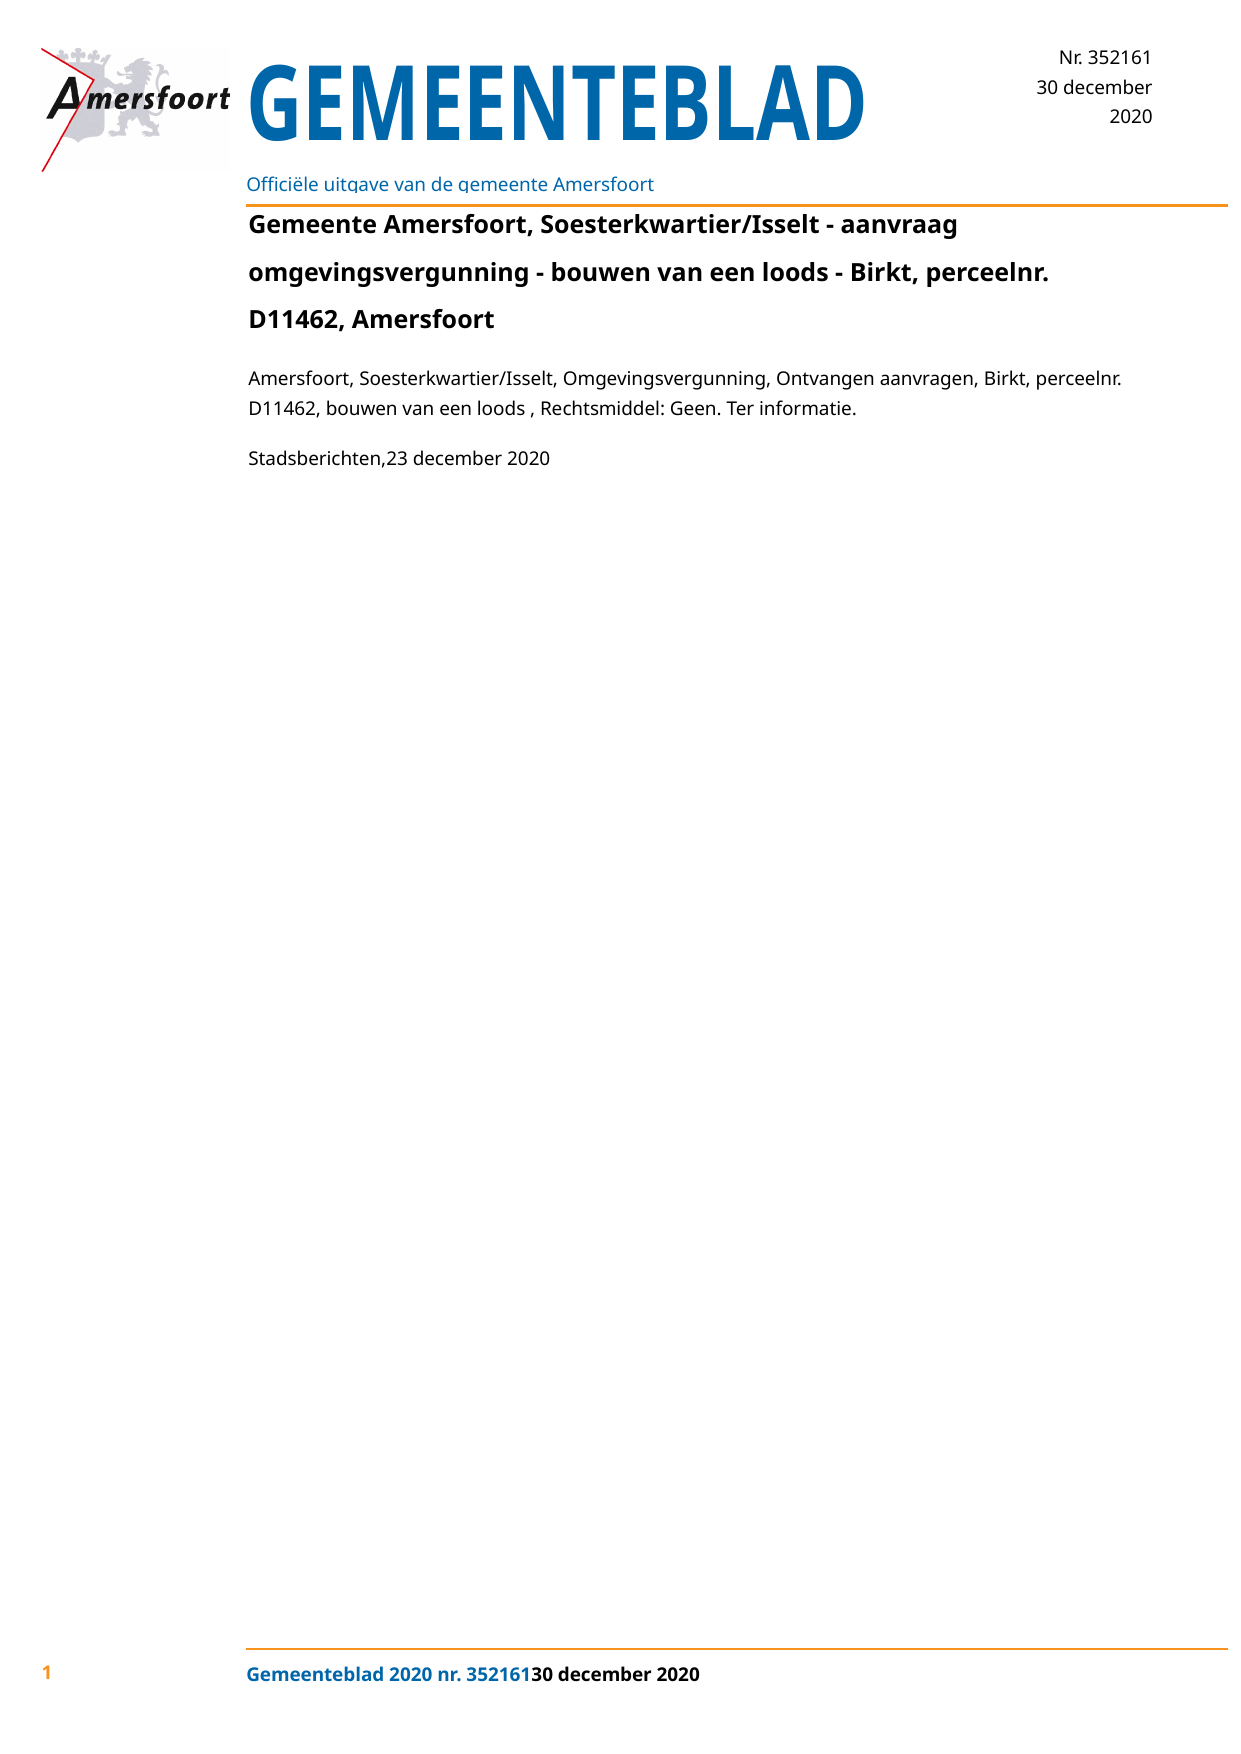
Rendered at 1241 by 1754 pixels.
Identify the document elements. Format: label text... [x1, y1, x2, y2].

picture [41, 47, 231, 172]
text Gemeente Amersfoort, Soesterkwartier/Isselt - aanvraag omgevingsvergunning - bouwen van een loods - Birkt, perceelnr. D11462, Amersfoort [248, 207, 1152, 336]
text Amersfoort, Soesterkwartier/Isselt, Omgevingsvergunning, Ontvangen aanvragen, Birkt, perceelnr. D11462, bouwen van een loods , Rechtsmiddel: Geen. Ter informatie. [248, 366, 1152, 421]
text Stadsberichten,23 december 2020 [248, 446, 1152, 471]
